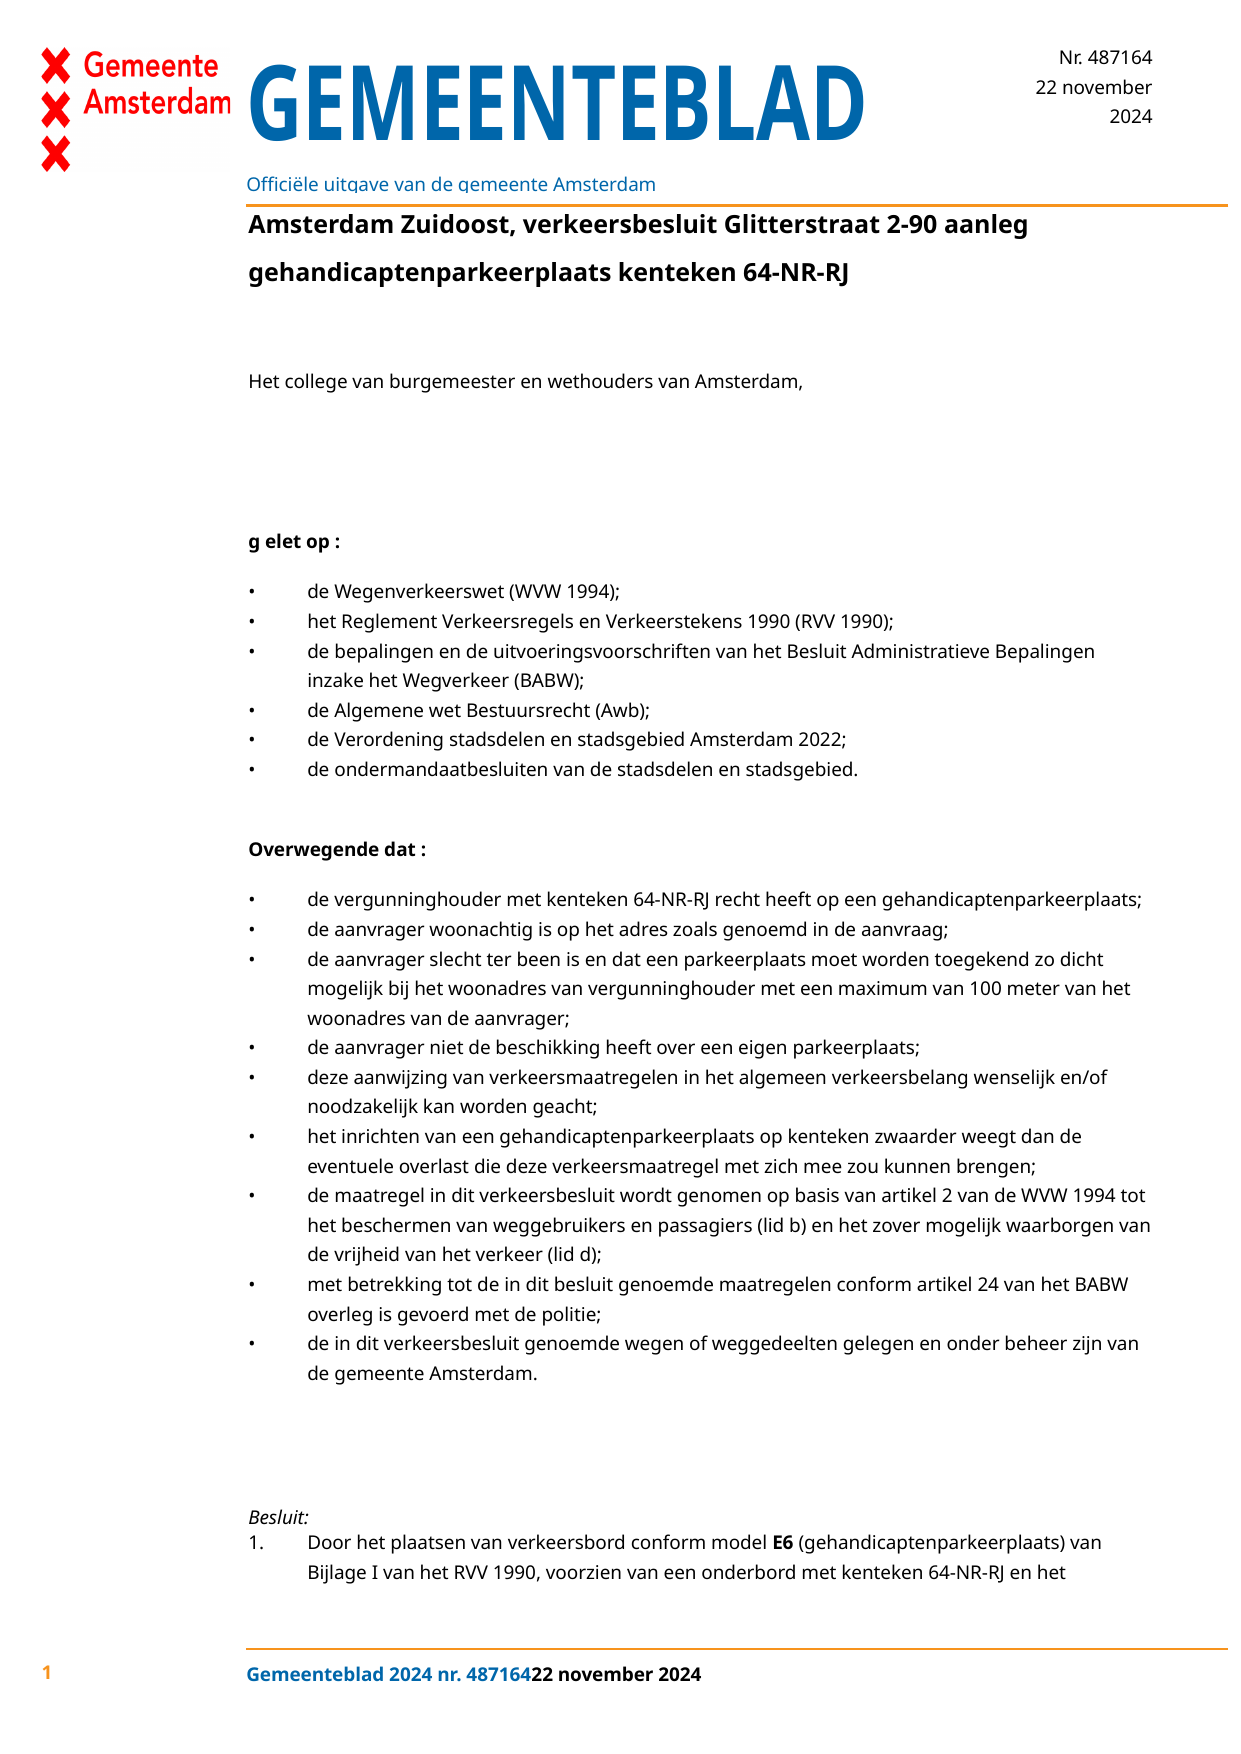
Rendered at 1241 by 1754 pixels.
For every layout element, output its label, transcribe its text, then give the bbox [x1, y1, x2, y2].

list met betrekking tot de in dit besluit genoemde maatregelen conform artikel 24 van het BABW overleg is gevoerd met de politie; [248, 1271, 1152, 1326]
list de Verordening stadsdelen en stadsgebied Amsterdam 2022; [248, 727, 1152, 752]
text g elet op : [248, 528, 1152, 554]
list de bepalingen en de uitvoeringsvoorschriften van het Besluit Administratieve Bepalingen inzake het Wegverkeer (BABW); [248, 638, 1152, 693]
text Het college van burgemeester en wethouders van Amsterdam, [248, 368, 1152, 394]
list de Algemene wet Bestuursrecht (Awb); [248, 697, 1152, 723]
list de Wegenverkeerswet (WVW 1994); [248, 579, 1152, 604]
list de aanvrager niet de beschikking heeft over een eigen parkeerplaats; [248, 1034, 1152, 1060]
list de aanvrager slecht ter been is en dat een parkeerplaats moet worden toegekend zo dicht mogelijk bij het woonadres van vergunninghouder met een maximum van 100 meter van het woonadres van de aanvrager; [248, 946, 1152, 1031]
list de in dit verkeersbesluit genoemde wegen of weggedeelten gelegen en onder beheer zijn van de gemeente Amsterdam. [248, 1330, 1152, 1386]
list deze aanwijzing van verkeersmaatregelen in het algemeen verkeersbelang wenselijk en/of noodzakelijk kan worden geacht; [248, 1064, 1152, 1119]
list Door het plaatsen van verkeersbord conform model E6 (gehandicaptenparkeerplaats) van Bijlage I van het RVV 1990, voorzien van een onderbord met kenteken 64-NR-RJ en het [248, 1529, 1152, 1585]
list de aanvrager woonachtig is op het adres zoals genoemd in de aanvraag; [248, 916, 1152, 942]
list de vergunninghouder met kenteken 64-NR-RJ recht heeft op een gehandicaptenparkeerplaats; [248, 887, 1152, 912]
picture [41, 47, 231, 172]
text Amsterdam Zuidoost, verkeersbesluit Glitterstraat 2-90 aanleg gehandicaptenparkeerplaats kenteken 64-NR-RJ [248, 207, 1152, 288]
text Overwegende dat : [248, 836, 1152, 862]
list het inrichten van een gehandicaptenparkeerplaats op kenteken zwaarder weegt dan de eventuele overlast die deze verkeersmaatregel met zich mee zou kunnen brengen; [248, 1123, 1152, 1178]
list het Reglement Verkeersregels en Verkeerstekens 1990 (RVV 1990); [248, 608, 1152, 634]
text Besluit: [248, 1504, 1152, 1529]
list de ondermandaatbesluiten van de stadsdelen en stadsgebied. [248, 756, 1152, 782]
list de maatregel in dit verkeersbesluit wordt genomen op basis van artikel 2 van de WVW 1994 tot het beschermen van weggebruikers en passagiers (lid b) en het zover mogelijk waarborgen van de vrijheid van het verkeer (lid d); [248, 1182, 1152, 1267]
